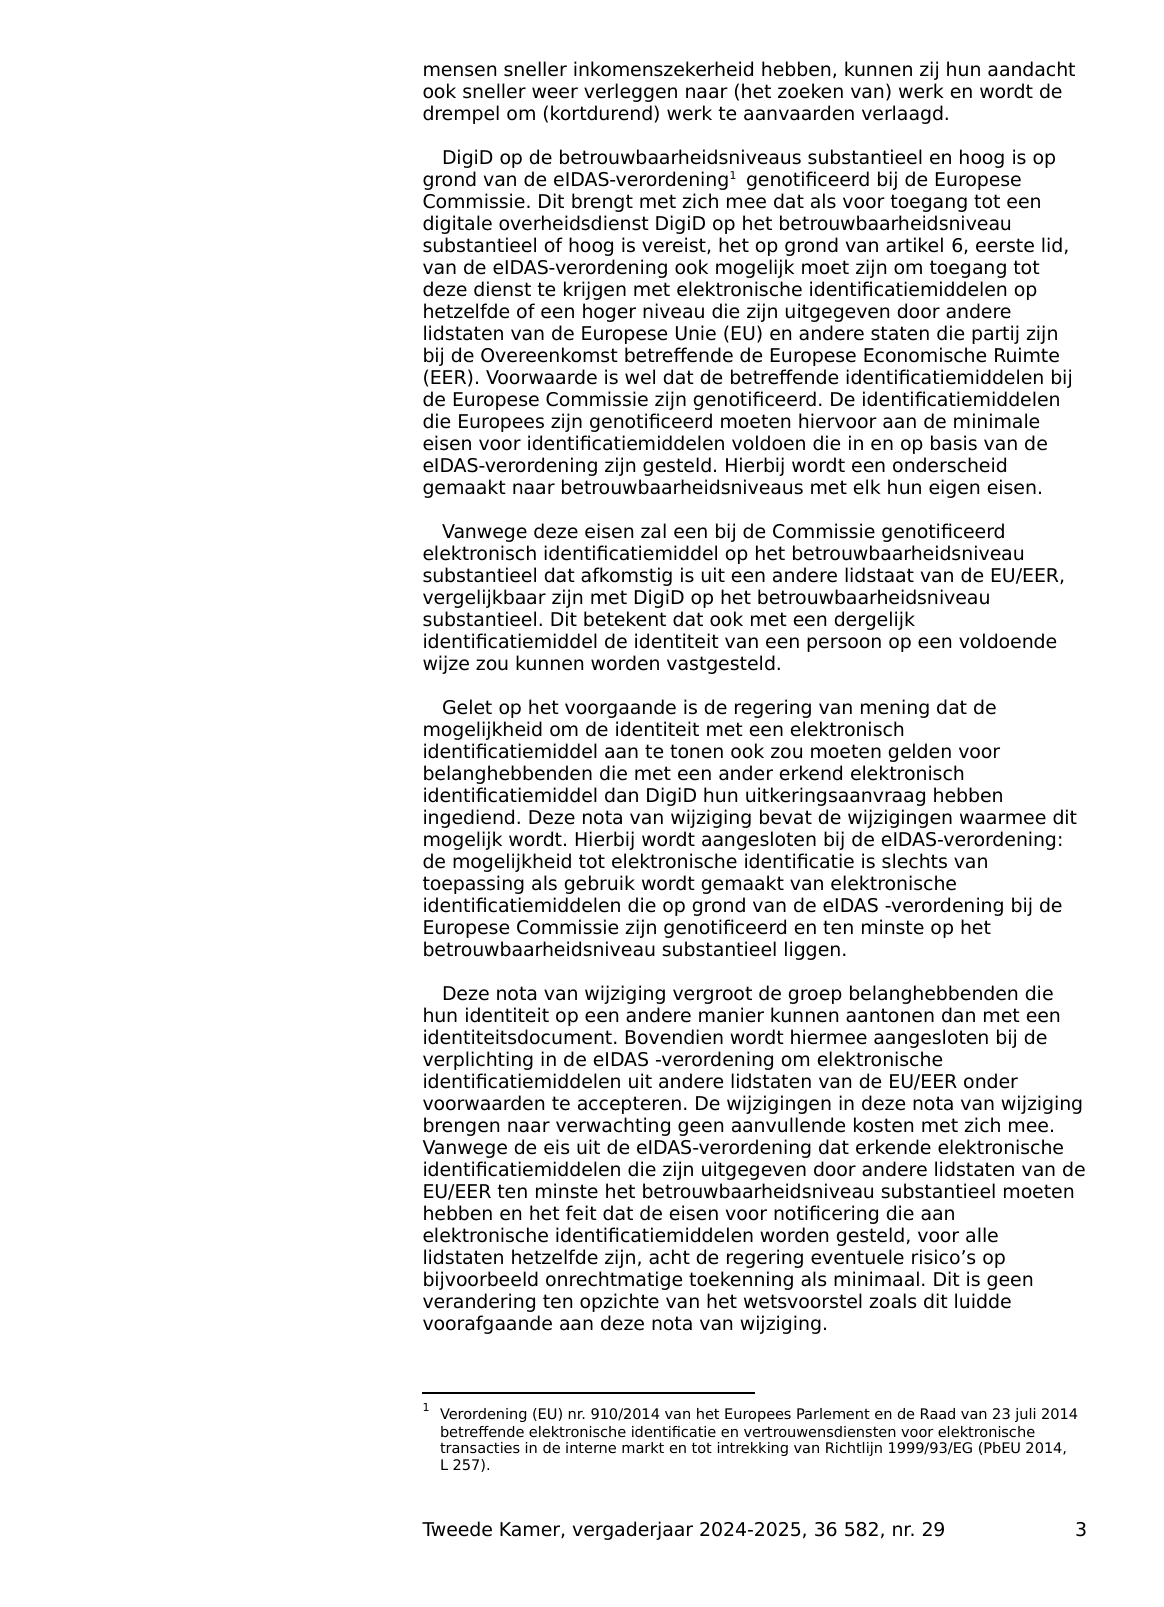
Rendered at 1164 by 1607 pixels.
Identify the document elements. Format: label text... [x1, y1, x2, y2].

text Vanwege deze eisen zal een bij de Commissie genotificeerd elektronisch identificatiemiddel op het betrouwbaarheidsniveau substantieel dat afkomstig is uit een andere lidstaat van de EU/EER, vergelijkbaar zijn met DigiD op het betrouwbaarheidsniveau substantieel. Dit betekent dat ook met een dergelijk identificatiemiddel de identiteit van een persoon op een voldoende wijze zou kunnen worden vastgesteld. [422, 521, 1087, 675]
text Verordening (EU) nr. 910/2014 van het Europees Parlement en de Raad van 23 juli 2014 betreffende elektronische identificatie en vertrouwensdiensten voor elektronische transacties in de interne markt en tot intrekking van Richtlijn 1999/93/EG (PbEU 2014, L 257). [422, 1402, 1087, 1474]
text DigiD op de betrouwbaarheidsniveaus substantieel en hoog is op grond van de eIDAS-verordening genotificeerd bij de Europese Commissie. Dit brengt met zich mee dat als voor toegang tot een digitale overheidsdienst DigiD op het betrouwbaarheidsniveau substantieel of hoog is vereist, het op grond van artikel 6, eerste lid, van de eIDAS-verordening ook mogelijk moet zijn om toegang tot deze dienst te krijgen met elektronische identificatiemiddelen op hetzelfde of een hoger niveau die zijn uitgegeven door andere lidstaten van de Europese Unie (EU) en andere staten die partij zijn bij de Overeenkomst betreffende de Europese Economische Ruimte (EER). Voorwaarde is wel dat de betreffende identificatiemiddelen bij de Europese Commissie zijn genotificeerd. De identificatiemiddelen die Europees zijn genotificeerd moeten hiervoor aan de minimale eisen voor identificatiemiddelen voldoen die in en op basis van de eIDAS-verordening zijn gesteld. Hierbij wordt een onderscheid gemaakt naar betrouwbaarheidsniveaus met elk hun eigen eisen. [422, 147, 1087, 499]
text Gelet op het voorgaande is de regering van mening dat de mogelijkheid om de identiteit met een elektronisch identificatiemiddel aan te tonen ook zou moeten gelden voor belanghebbenden die met een ander erkend elektronisch identificatiemiddel dan DigiD hun uitkeringsaanvraag hebben ingediend. Deze nota van wijziging bevat de wijzigingen waarmee dit mogelijk wordt. Hierbij wordt aangesloten bij de eIDAS-verordening: de mogelijkheid tot elektronische identificatie is slechts van toepassing als gebruik wordt gemaakt van elektronische identificatiemiddelen die op grond van de eIDAS -verordening bij de Europese Commissie zijn genotificeerd en ten minste op het betrouwbaarheidsniveau substantieel liggen. [422, 697, 1087, 961]
text Deze nota van wijziging vergroot de groep belanghebbenden die hun identiteit op een andere manier kunnen aantonen dan met een identiteitsdocument. Bovendien wordt hiermee aangesloten bij de verplichting in de eIDAS -verordening om elektronische identificatiemiddelen uit andere lidstaten van de EU/EER onder voorwaarden te accepteren. De wijzigingen in deze nota van wijziging brengen naar verwachting geen aanvullende kosten met zich mee. Vanwege de eis uit de eIDAS-verordening dat erkende elektronische identificatiemiddelen die zijn uitgegeven door andere lidstaten van de EU/EER ten minste het betrouwbaarheidsniveau substantieel moeten hebben en het feit dat de eisen voor notificering die aan elektronische identificatiemiddelen worden gesteld, voor alle lidstaten hetzelfde zijn, acht de regering eventuele risico’s op bijvoorbeeld onrechtmatige toekenning als minimaal. Dit is geen verandering ten opzichte van het wetsvoorstel zoals dit luidde voorafgaande aan deze nota van wijziging. [422, 983, 1087, 1335]
text mensen sneller inkomenszekerheid hebben, kunnen zij hun aandacht ook sneller weer verleggen naar (het zoeken van) werk en wordt de drempel om (kortdurend) werk te aanvaarden verlaagd. [422, 59, 1087, 125]
